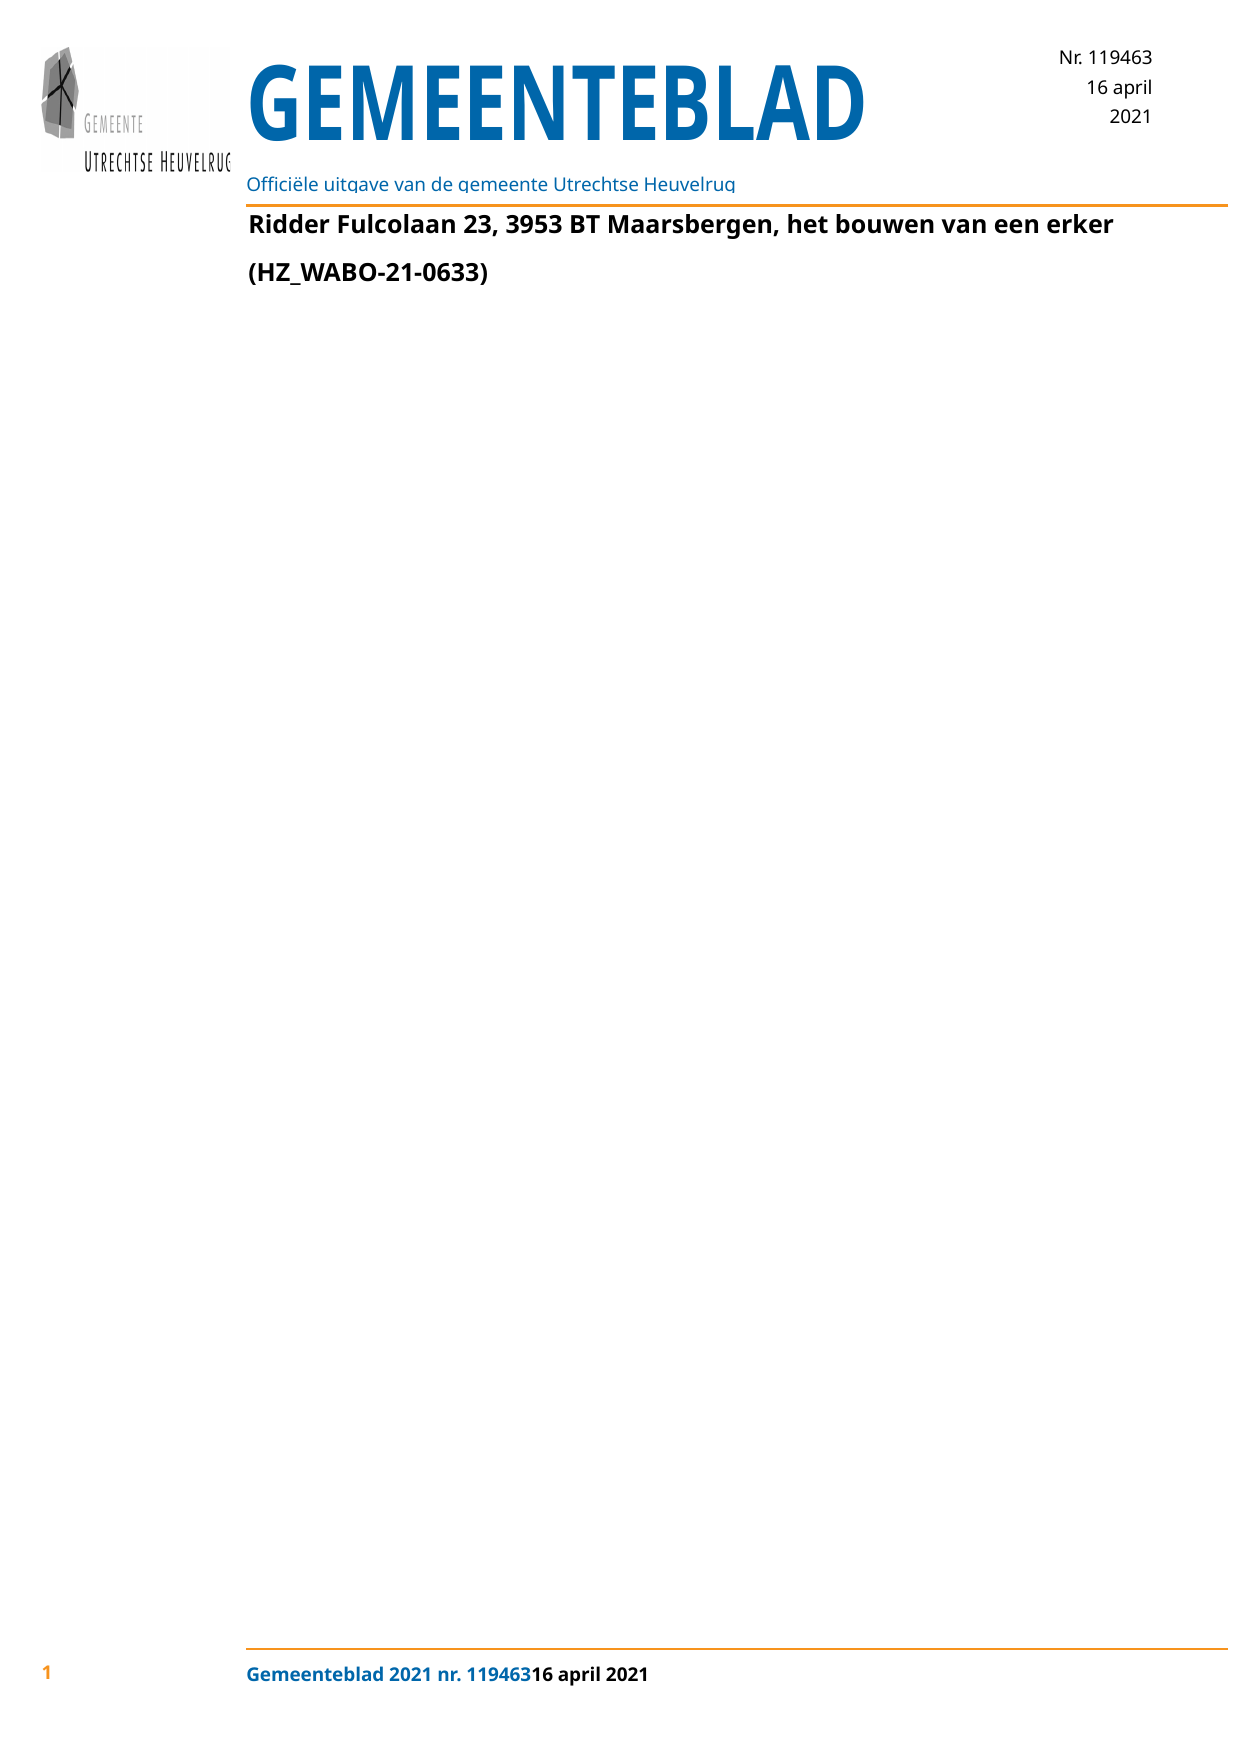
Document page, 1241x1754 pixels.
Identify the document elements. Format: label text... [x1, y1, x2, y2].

picture [41, 47, 231, 172]
text Ridder Fulcolaan 23, 3953 BT Maarsbergen, het bouwen van een erker (HZ_WABO-21-0633) [248, 207, 1152, 288]
